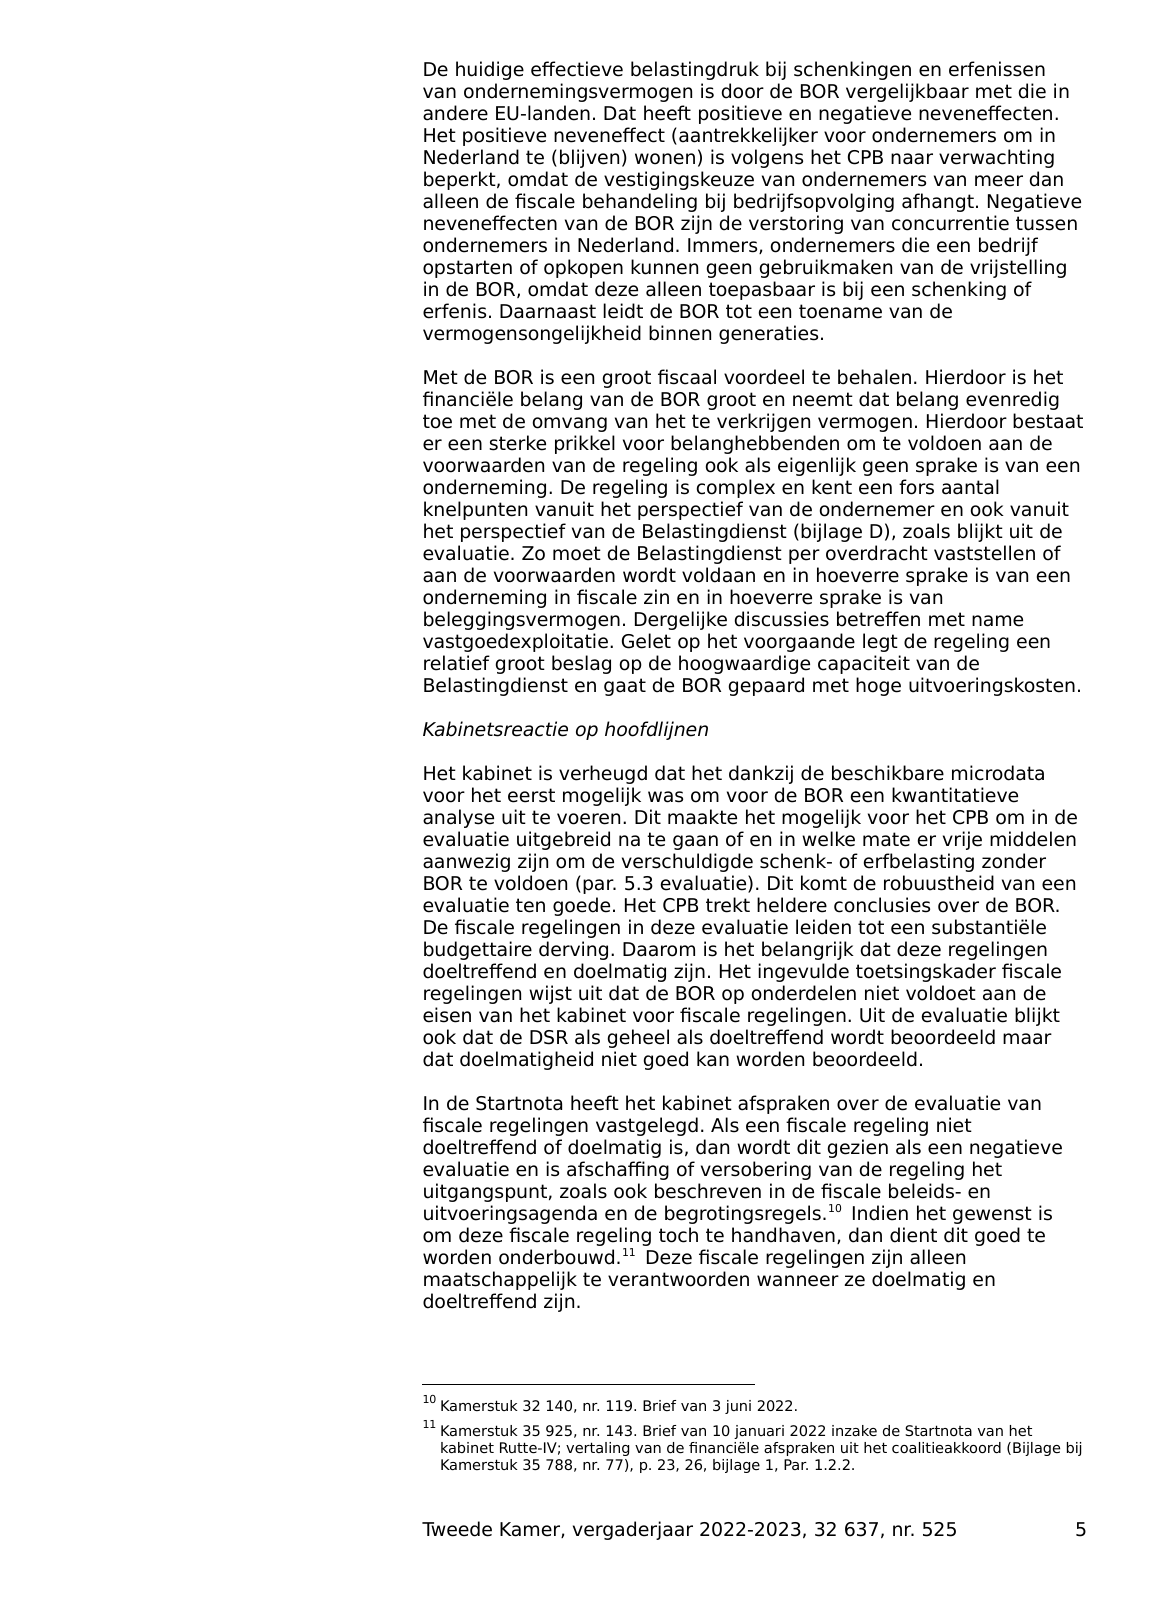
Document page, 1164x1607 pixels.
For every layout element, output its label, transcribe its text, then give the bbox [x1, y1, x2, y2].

subtitle Kabinetsreactie op hoofdlijnen [422, 719, 1087, 741]
text Kamerstuk 32 140, nr. 119. Brief van 3 juni 2022. [422, 1393, 1087, 1416]
text In de Startnota heeft het kabinet afspraken over de evaluatie van fiscale regelingen vastgelegd. Als een fiscale regeling niet doeltreffend of doelmatig is, dan wordt dit gezien als een negatieve evaluatie en is afschaffing of versobering van de regeling het uitgangspunt, zoals ook beschreven in de fiscale beleids- en uitvoeringsagenda en de begrotingsregels. Indien het gewenst is om deze fiscale regeling toch te handhaven, dan dient dit goed te worden onderbouwd. Deze fiscale regelingen zijn alleen maatschappelijk te verantwoorden wanneer ze doelmatig en doeltreffend zijn. [422, 1093, 1087, 1313]
text Kamerstuk 35 925, nr. 143. Brief van 10 januari 2022 inzake de Startnota van het kabinet Rutte-IV; vertaling van de financiële afspraken uit het coalitieakkoord (Bijlage bij Kamerstuk 35 788, nr. 77), p. 23, 26, bijlage 1, Par. 1.2.2. [422, 1418, 1087, 1474]
text De huidige effectieve belastingdruk bij schenkingen en erfenissen van ondernemingsvermogen is door de BOR vergelijkbaar met die in andere EU-landen. Dat heeft positieve en negatieve neveneffecten. Het positieve neveneffect (aantrekkelijker voor ondernemers om in Nederland te (blijven) wonen) is volgens het CPB naar verwachting beperkt, omdat de vestigingskeuze van ondernemers van meer dan alleen de fiscale behandeling bij bedrijfsopvolging afhangt. Negatieve neveneffecten van de BOR zijn de verstoring van concurrentie tussen ondernemers in Nederland. Immers, ondernemers die een bedrijf opstarten of opkopen kunnen geen gebruikmaken van de vrijstelling in de BOR, omdat deze alleen toepasbaar is bij een schenking of erfenis. Daarnaast leidt de BOR tot een toename van de vermogensongelijkheid binnen generaties. [422, 59, 1087, 345]
text Het kabinet is verheugd dat het dankzij de beschikbare microdata voor het eerst mogelijk was om voor de BOR een kwantitatieve analyse uit te voeren. Dit maakte het mogelijk voor het CPB om in de evaluatie uitgebreid na te gaan of en in welke mate er vrije middelen aanwezig zijn om de verschuldigde schenk- of erfbelasting zonder BOR te voldoen (par. 5.3 evaluatie). Dit komt de robuustheid van een evaluatie ten goede. Het CPB trekt heldere conclusies over de BOR. De fiscale regelingen in deze evaluatie leiden tot een substantiële budgettaire derving. Daarom is het belangrijk dat deze regelingen doeltreffend en doelmatig zijn. Het ingevulde toetsingskader fiscale regelingen wijst uit dat de BOR op onderdelen niet voldoet aan de eisen van het kabinet voor fiscale regelingen. Uit de evaluatie blijkt ook dat de DSR als geheel als doeltreffend wordt beoordeeld maar dat doelmatigheid niet goed kan worden beoordeeld. [422, 763, 1087, 1071]
text Met de BOR is een groot fiscaal voordeel te behalen. Hierdoor is het financiële belang van de BOR groot en neemt dat belang evenredig toe met de omvang van het te verkrijgen vermogen. Hierdoor bestaat er een sterke prikkel voor belanghebbenden om te voldoen aan de voorwaarden van de regeling ook als eigenlijk geen sprake is van een onderneming. De regeling is complex en kent een fors aantal knelpunten vanuit het perspectief van de ondernemer en ook vanuit het perspectief van de Belastingdienst (bijlage D), zoals blijkt uit de evaluatie. Zo moet de Belastingdienst per overdracht vaststellen of aan de voorwaarden wordt voldaan en in hoeverre sprake is van een onderneming in fiscale zin en in hoeverre sprake is van beleggingsvermogen. Dergelijke discussies betreffen met name vastgoedexploitatie. Gelet op het voorgaande legt de regeling een relatief groot beslag op de hoogwaardige capaciteit van de Belastingdienst en gaat de BOR gepaard met hoge uitvoeringskosten. [422, 367, 1087, 697]
